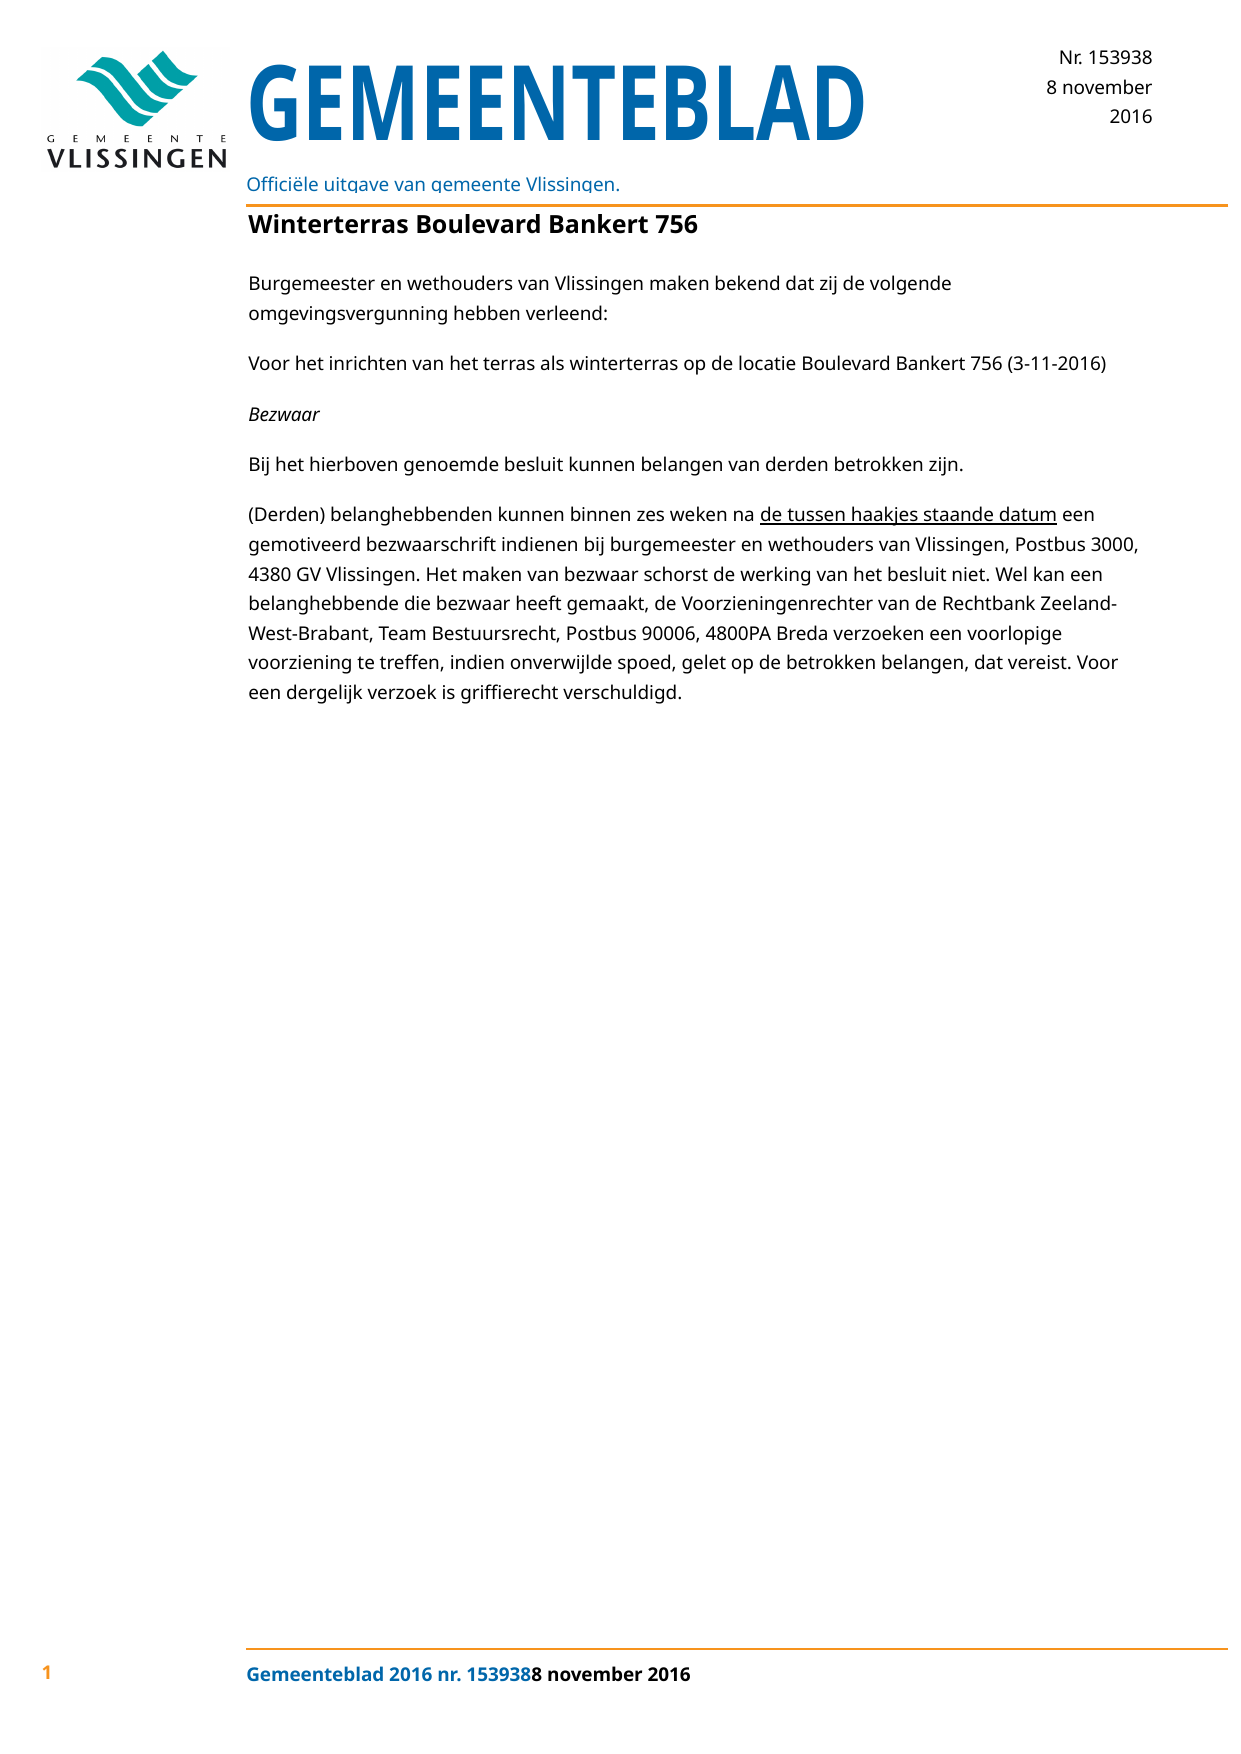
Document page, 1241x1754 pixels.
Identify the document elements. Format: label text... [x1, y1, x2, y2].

text Bezwaar [248, 401, 1152, 426]
text Winterterras Boulevard Bankert 756 [248, 207, 1152, 241]
text (Derden) belanghebbenden kunnen binnen zes weken na de tussen haakjes staande datum een gemotiveerd bezwaarschrift indienen bij burgemeester en wethouders van Vlissingen, Postbus 3000, 4380 GV Vlissingen. Het maken van bezwaar schorst de werking van het besluit niet. Wel kan een belanghebbende die bezwaar heeft gemaakt, de Voorzieningenrechter van de Rechtbank Zeeland-West-Brabant, Team Bestuursrecht, Postbus 90006, 4800PA Breda verzoeken een voorlopige voorziening te treffen, indien onverwijlde spoed, gelet op de betrokken belangen, dat vereist. Voor een dergelijk verzoek is griffierecht verschuldigd. [248, 502, 1152, 705]
picture [41, 47, 231, 172]
text Bij het hierboven genoemde besluit kunnen belangen van derden betrokken zijn. [248, 451, 1152, 477]
text Burgemeester en wethouders van Vlissingen maken bekend dat zij de volgende omgevingsvergunning hebben verleend: [248, 270, 1152, 326]
text Voor het inrichten van het terras als winterterras op de locatie Boulevard Bankert 756 (3-11-2016) [248, 350, 1152, 376]
